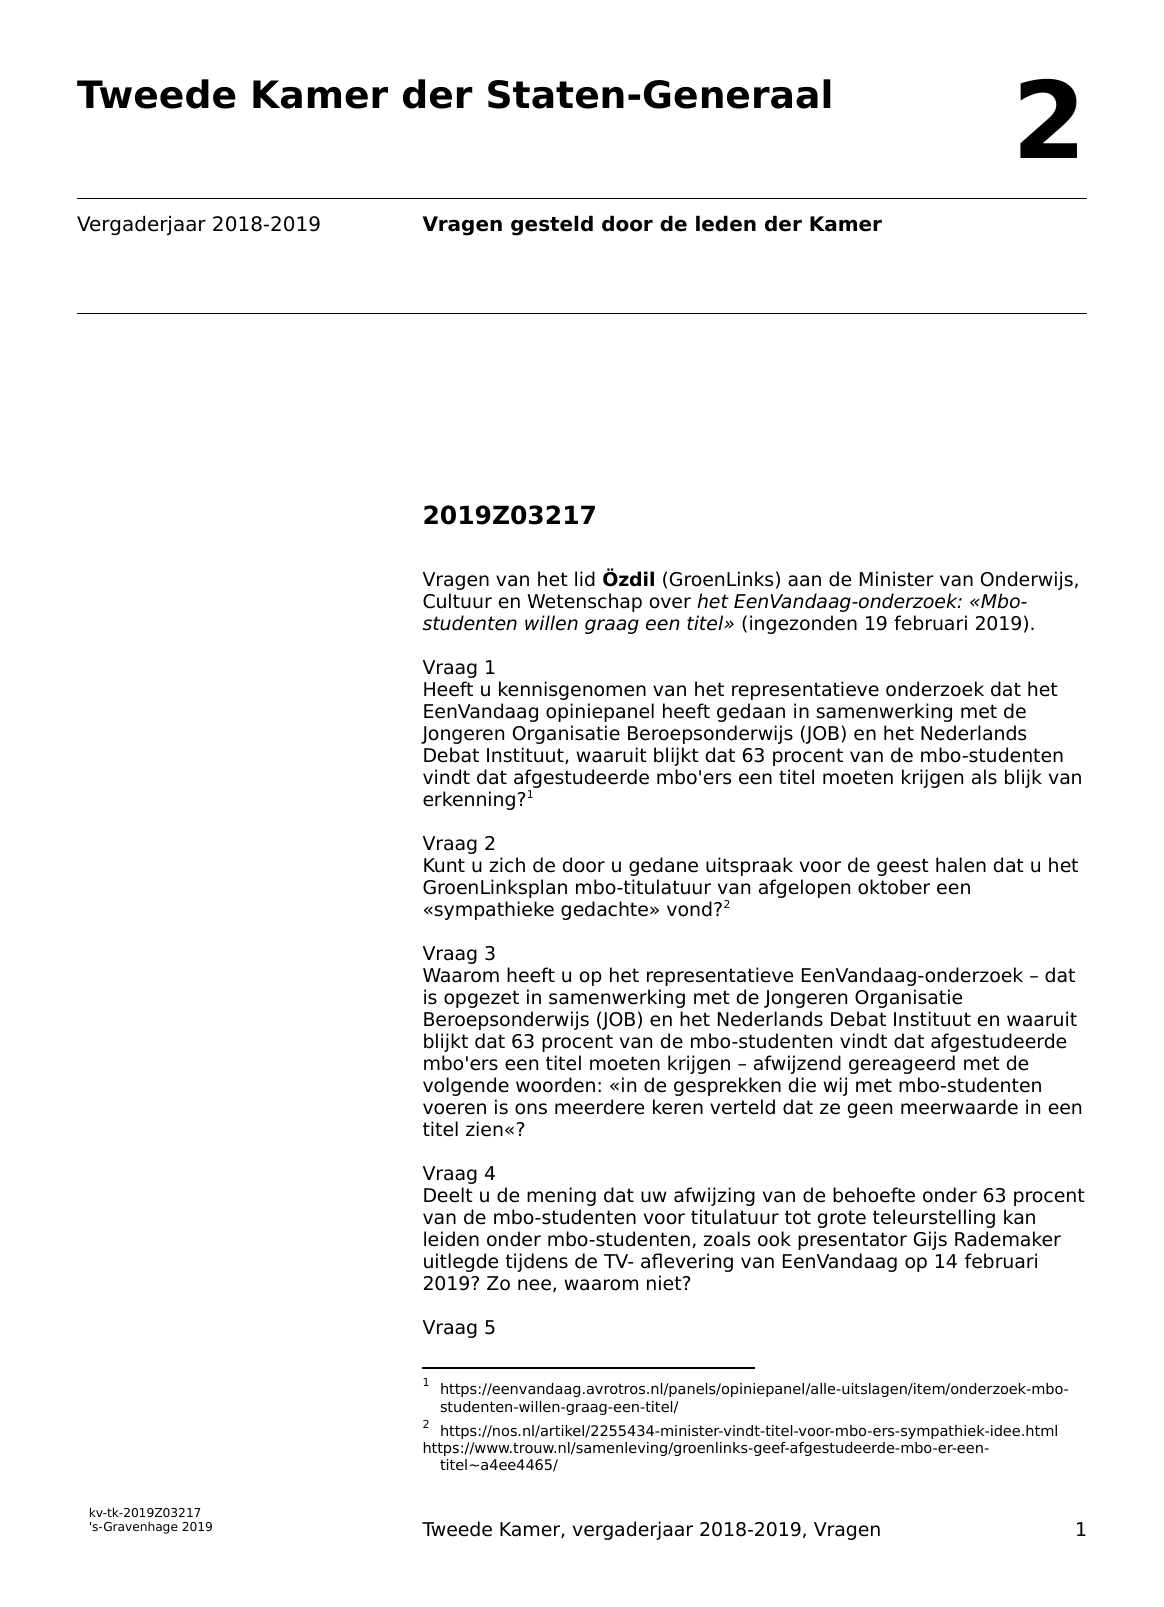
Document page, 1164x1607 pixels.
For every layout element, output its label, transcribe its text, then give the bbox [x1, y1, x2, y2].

text https://nos.nl/artikel/2255434-minister-vindt-titel-voor-mbo-ers-sympathiek-idee.html [422, 1418, 1087, 1441]
text Vragen van het lid Özdil (GroenLinks) aan de Minister van Onderwijs, Cultuur en Wetenschap over het EenVandaag-onderzoek: «Mbo-studenten willen graag een titel» (ingezonden 19 februari 2019). [422, 569, 1087, 635]
text Deelt u de mening dat uw afwijzing van de behoefte onder 63 procent van de mbo-studenten voor titulatuur tot grote teleurstelling kan leiden onder mbo-studenten, zoals ook presentator Gijs Rademaker uitlegde tijdens de TV- aflevering van EenVandaag op 14 februari 2019? Zo nee, waarom niet? [422, 1185, 1087, 1295]
text Vraag 2 [422, 833, 1087, 855]
text Kunt u zich de door u gedane uitspraak voor de geest halen dat u het GroenLinksplan mbo-titulatuur van afgelopen oktober een «sympathieke gedachte» vond? [422, 855, 1087, 921]
text Waarom heeft u op het representatieve EenVandaag-onderzoek – dat is opgezet in samenwerking met de Jongeren Organisatie Beroepsonderwijs (JOB) en het Nederlands Debat Instituut en waaruit blijkt dat 63 procent van de mbo-studenten vindt dat afgestudeerde mbo'ers een titel moeten krijgen – afwijzend gereageerd met de volgende woorden: «in de gesprekken die wij met mbo-studenten voeren is ons meerdere keren verteld dat ze geen meerwaarde in een titel zien«? [422, 965, 1087, 1141]
text Vraag 5 [422, 1317, 1087, 1339]
text Vraag 1 [422, 657, 1087, 679]
text Heeft u kennisgenomen van het representatieve onderzoek dat het EenVandaag opiniepanel heeft gedaan in samenwerking met de Jongeren Organisatie Beroepsonderwijs (JOB) en het Nederlands Debat Instituut, waaruit blijkt dat 63 procent van de mbo-studenten vindt dat afgestudeerde mbo'ers een titel moeten krijgen als blijk van erkenning? [422, 679, 1087, 811]
text Vraag 3 [422, 943, 1087, 965]
table_header 2 [886, 59, 1087, 198]
table_header Tweede Kamer der Staten-Generaal [77, 59, 886, 198]
text kv-tk-2019Z03217 [88, 1506, 323, 1520]
text Vraag 4 [422, 1163, 1087, 1185]
text 's-Gravenhage 2019 [88, 1520, 323, 1534]
table_cell Vragen gesteld door de leden der Kamer [422, 199, 1087, 313]
text 2019Z03217 [422, 501, 1087, 531]
text https://www.trouw.nl/samenleving/groenlinks-geef-afgestudeerde-mbo-er-een-titel~a4ee4465/ [422, 1441, 1087, 1474]
table_cell Vergaderjaar 2018-2019 [77, 199, 422, 313]
text https://eenvandaag.avrotros.nl/panels/opiniepanel/alle-uitslagen/item/onderzoek-mbo-studenten-willen-graag-een-titel/ [422, 1377, 1087, 1416]
